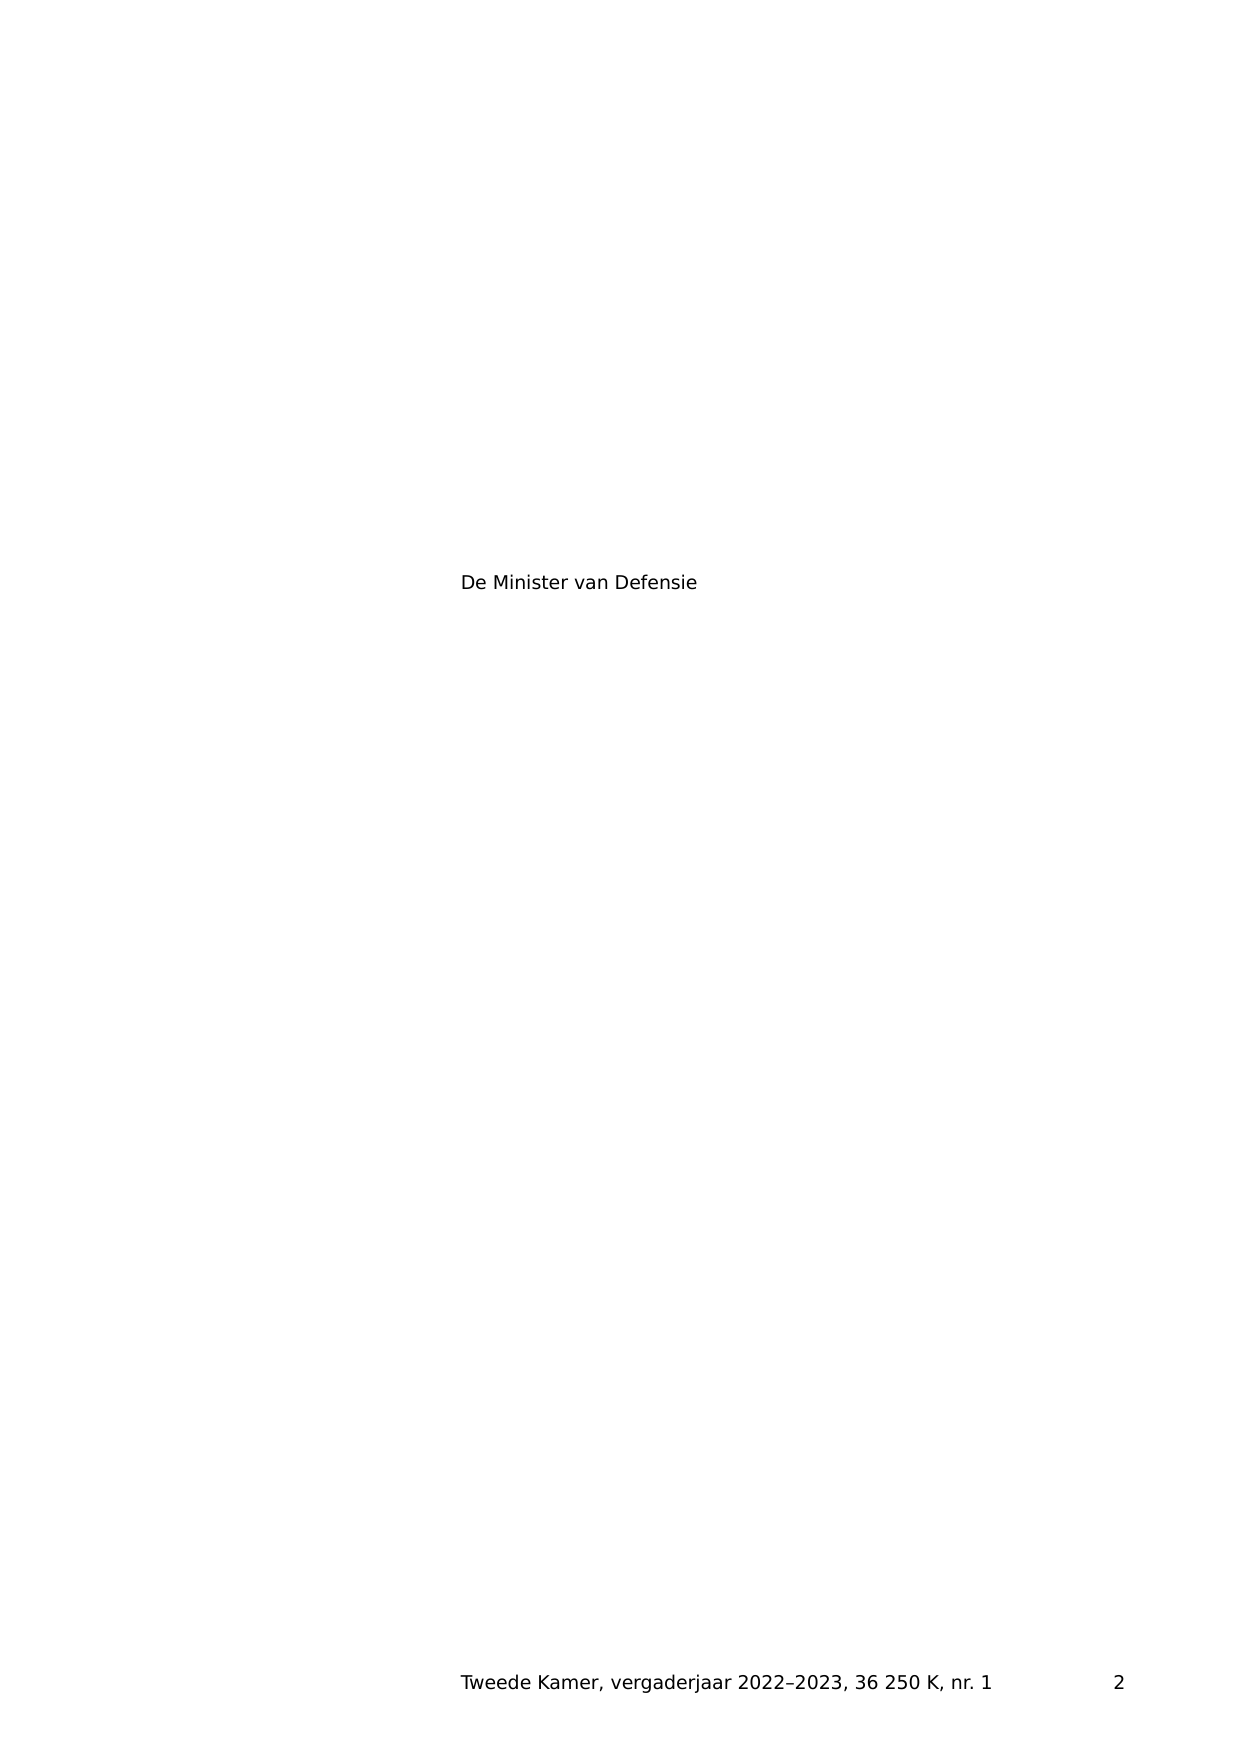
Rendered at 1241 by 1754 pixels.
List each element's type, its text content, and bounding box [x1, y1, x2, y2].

text De Minister van Defensie [461, 572, 1125, 594]
